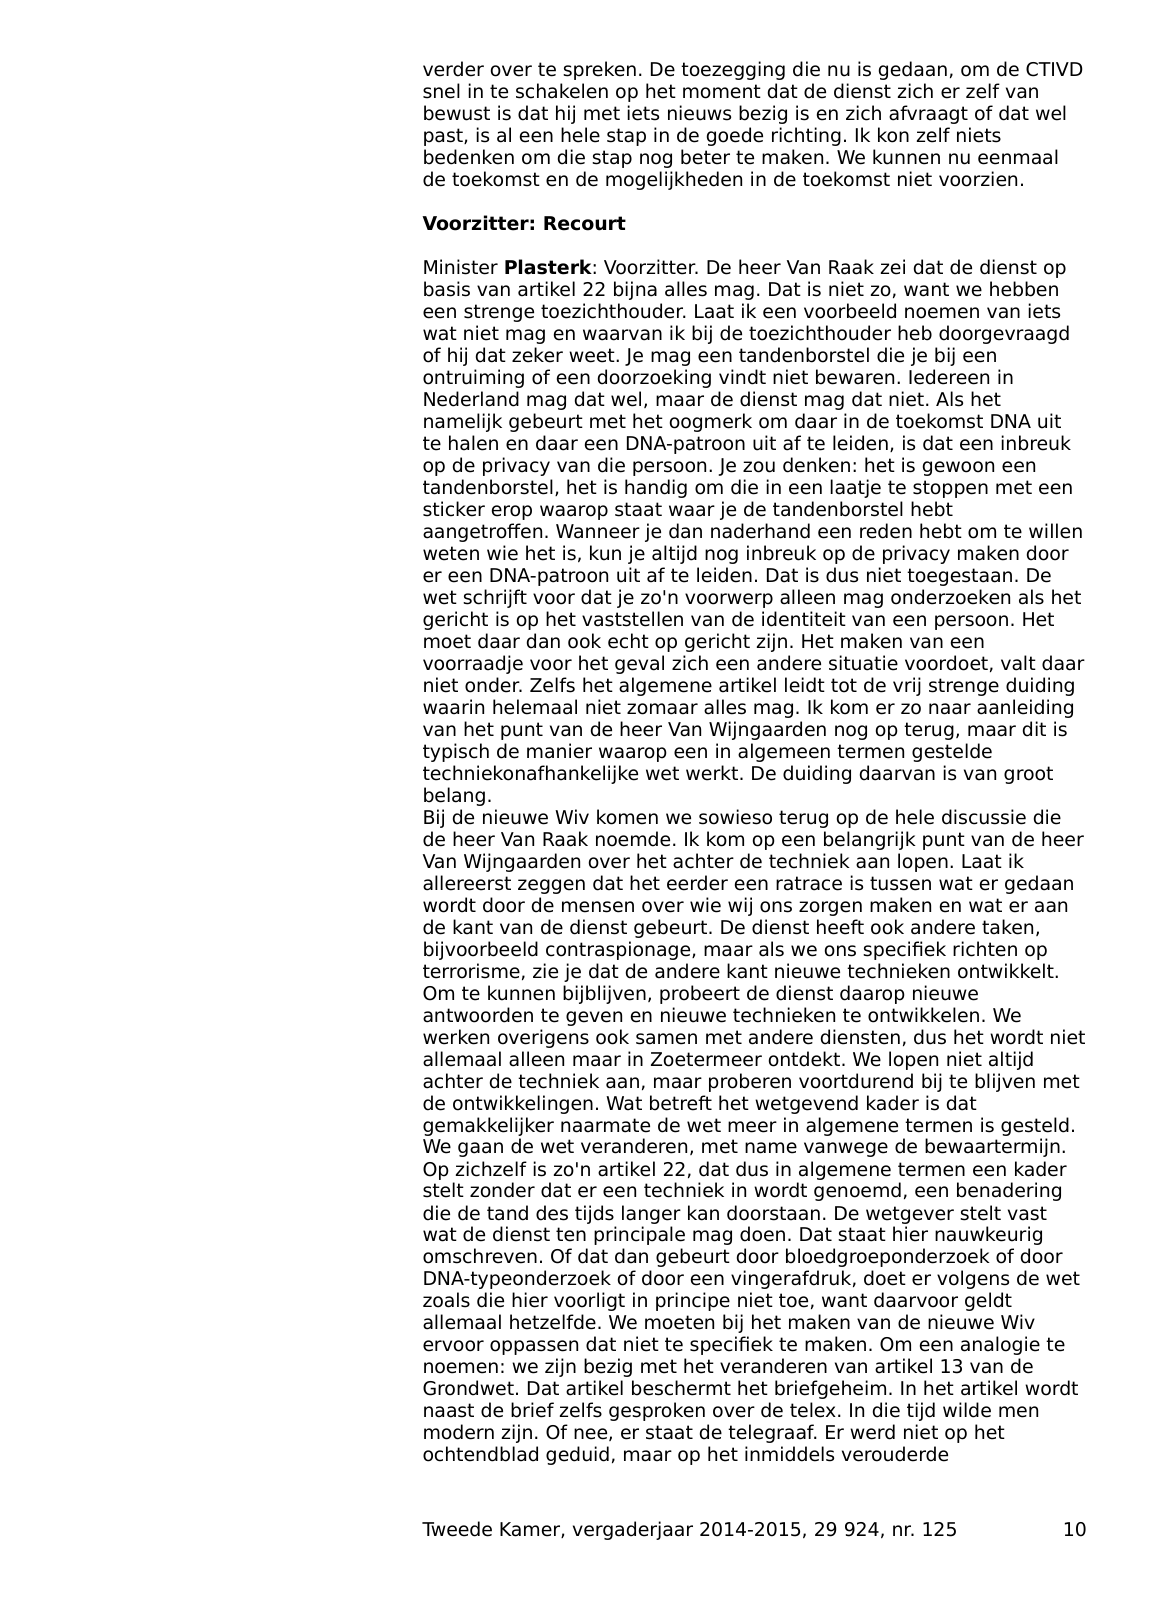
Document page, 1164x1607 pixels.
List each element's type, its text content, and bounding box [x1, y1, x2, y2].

text Voorzitter: Recourt [422, 213, 1087, 235]
text Bij de nieuwe Wiv komen we sowieso terug op de hele discussie die de heer Van Raak noemde. Ik kom op een belangrijk punt van de heer Van Wijngaarden over het achter de techniek aan lopen. Laat ik allereerst zeggen dat het eerder een ratrace is tussen wat er gedaan wordt door de mensen over wie wij ons zorgen maken en wat er aan de kant van de dienst gebeurt. De dienst heeft ook andere taken, bijvoorbeeld contraspionage, maar als we ons specifiek richten op terrorisme, zie je dat de andere kant nieuwe technieken ontwikkelt. Om te kunnen bijblijven, probeert de dienst daarop nieuwe antwoorden te geven en nieuwe technieken te ontwikkelen. We werken overigens ook samen met andere diensten, dus het wordt niet allemaal alleen maar in Zoetermeer ontdekt. We lopen niet altijd achter de techniek aan, maar proberen voortdurend bij te blijven met de ontwikkelingen. Wat betreft het wetgevend kader is dat gemakkelijker naarmate de wet meer in algemene termen is gesteld. We gaan de wet veranderen, met name vanwege de bewaartermijn. Op zichzelf is zo'n artikel 22, dat dus in algemene termen een kader stelt zonder dat er een techniek in wordt genoemd, een benadering die de tand des tijds langer kan doorstaan. De wetgever stelt vast wat de dienst ten principale mag doen. Dat staat hier nauwkeurig omschreven. Of dat dan gebeurt door bloedgroeponderzoek of door DNA-typeonderzoek of door een vingerafdruk, doet er volgens de wet zoals die hier voorligt in principe niet toe, want daarvoor geldt allemaal hetzelfde. We moeten bij het maken van de nieuwe Wiv ervoor oppassen dat niet te specifiek te maken. Om een analogie te noemen: we zijn bezig met het veranderen van artikel 13 van de Grondwet. Dat artikel beschermt het briefgeheim. In het artikel wordt naast de brief zelfs gesproken over de telex. In die tijd wilde men modern zijn. Of nee, er staat de telegraaf. Er werd niet op het ochtendblad geduid, maar op het inmiddels verouderde [422, 807, 1087, 1466]
text verder over te spreken. De toezegging die nu is gedaan, om de CTIVD snel in te schakelen op het moment dat de dienst zich er zelf van bewust is dat hij met iets nieuws bezig is en zich afvraagt of dat wel past, is al een hele stap in de goede richting. Ik kon zelf niets bedenken om die stap nog beter te maken. We kunnen nu eenmaal de toekomst en de mogelijkheden in de toekomst niet voorzien. [422, 59, 1087, 191]
text Minister Plasterk: Voorzitter. De heer Van Raak zei dat de dienst op basis van artikel 22 bijna alles mag. Dat is niet zo, want we hebben een strenge toezichthouder. Laat ik een voorbeeld noemen van iets wat niet mag en waarvan ik bij de toezichthouder heb doorgevraagd of hij dat zeker weet. Je mag een tandenborstel die je bij een ontruiming of een doorzoeking vindt niet bewaren. Iedereen in Nederland mag dat wel, maar de dienst mag dat niet. Als het namelijk gebeurt met het oogmerk om daar in de toekomst DNA uit te halen en daar een DNA-patroon uit af te leiden, is dat een inbreuk op de privacy van die persoon. Je zou denken: het is gewoon een tandenborstel, het is handig om die in een laatje te stoppen met een sticker erop waarop staat waar je de tandenborstel hebt aangetroffen. Wanneer je dan naderhand een reden hebt om te willen weten wie het is, kun je altijd nog inbreuk op de privacy maken door er een DNA-patroon uit af te leiden. Dat is dus niet toegestaan. De wet schrijft voor dat je zo'n voorwerp alleen mag onderzoeken als het gericht is op het vaststellen van de identiteit van een persoon. Het moet daar dan ook echt op gericht zijn. Het maken van een voorraadje voor het geval zich een andere situatie voordoet, valt daar niet onder. Zelfs het algemene artikel leidt tot de vrij strenge duiding waarin helemaal niet zomaar alles mag. Ik kom er zo naar aanleiding van het punt van de heer Van Wijngaarden nog op terug, maar dit is typisch de manier waarop een in algemeen termen gestelde techniekonafhankelijke wet werkt. De duiding daarvan is van groot belang. [422, 257, 1087, 807]
